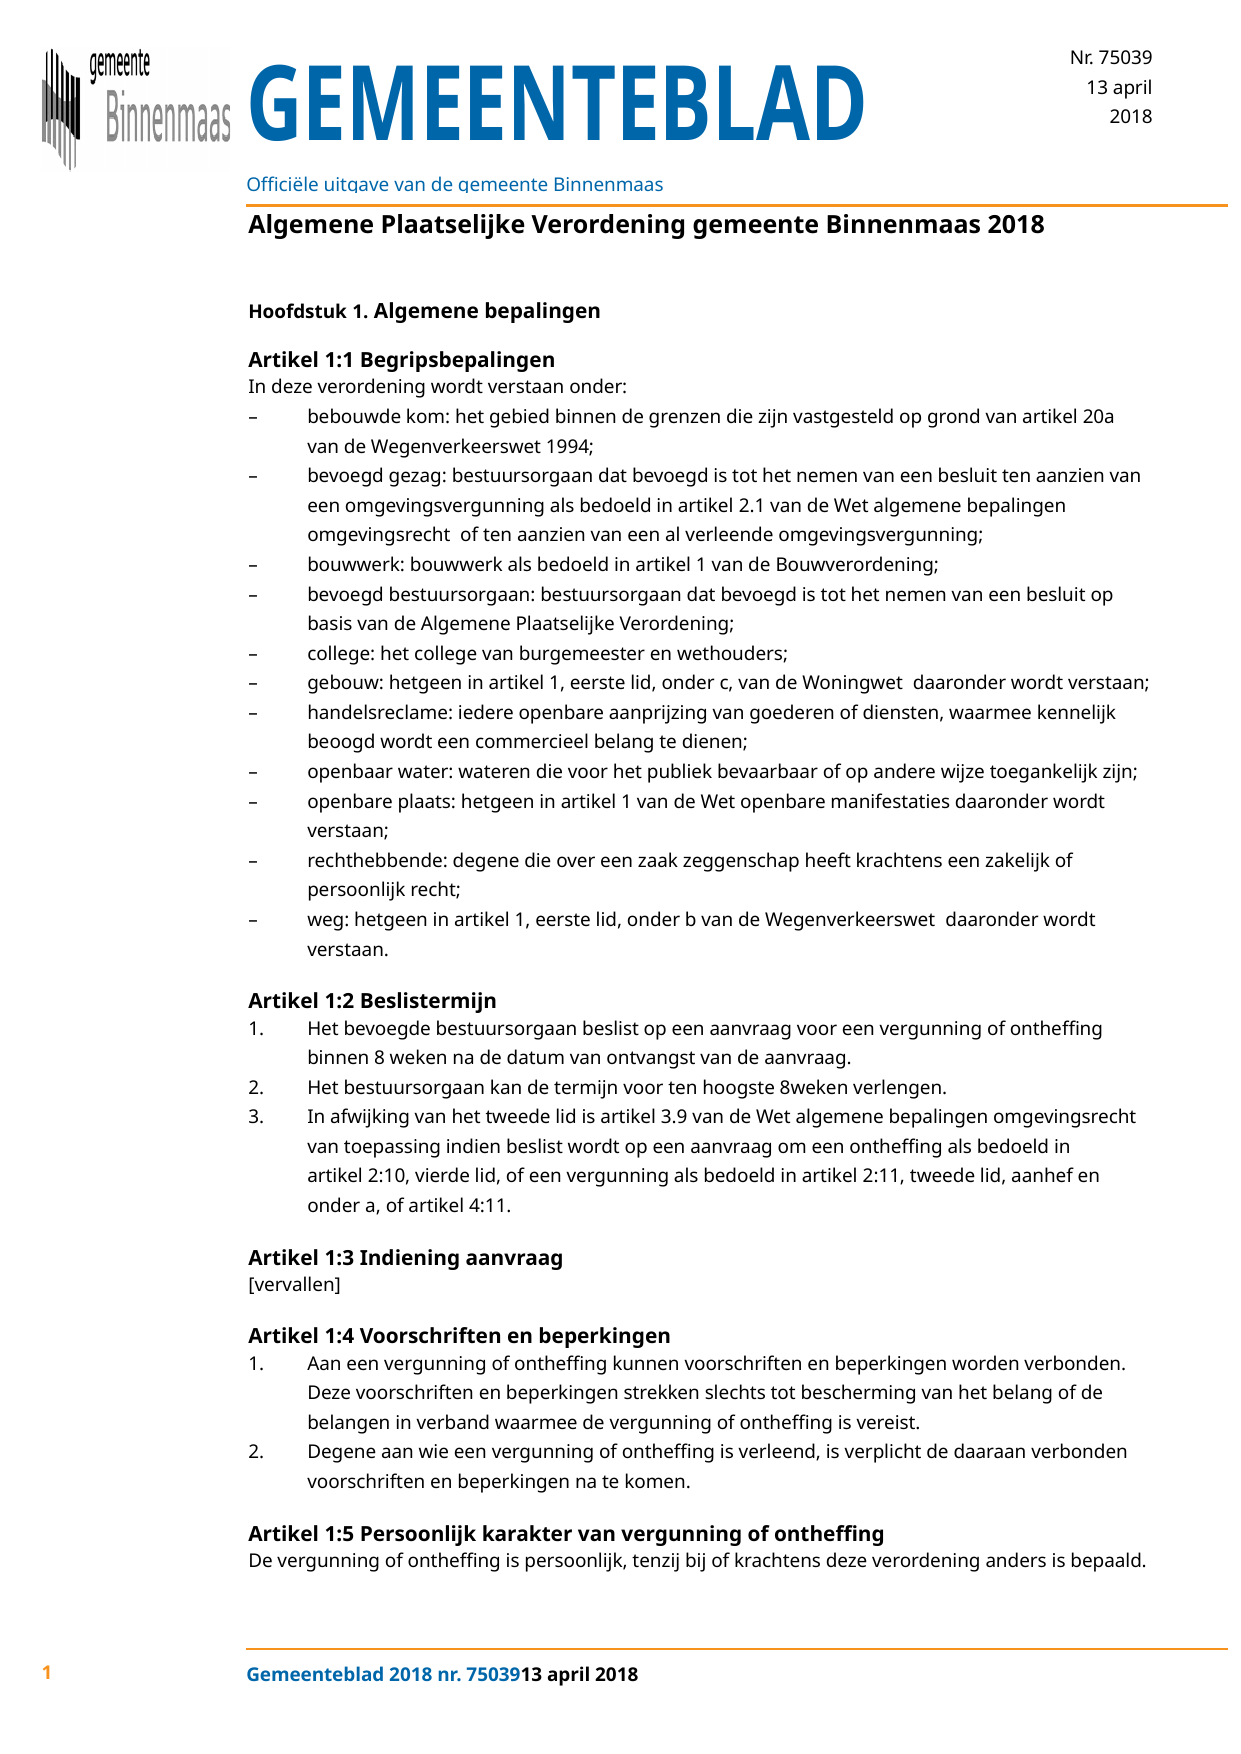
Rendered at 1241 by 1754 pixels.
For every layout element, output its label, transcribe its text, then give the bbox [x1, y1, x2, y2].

text De vergunning of ontheffing is persoonlijk, tenzij bij of krachtens deze verordening anders is bepaald. [248, 1547, 1152, 1573]
list weg: hetgeen in artikel 1, eerste lid, onder b van de Wegenverkeerswet daaronder wordt verstaan. [248, 906, 1152, 962]
text Artikel 1:3 Indiening aanvraag [248, 1243, 1152, 1271]
list Het bevoegde bestuursorgaan beslist op een aanvraag voor een vergunning of ontheffing binnen 8 weken na de datum van ontvangst van de aanvraag. [248, 1015, 1152, 1070]
text Artikel 1:1 Begripsbepalingen [248, 345, 1152, 374]
list bebouwde kom: het gebied binnen de grenzen die zijn vastgesteld op grond van artikel 20a van de Wegenverkeerswet 1994; [248, 403, 1152, 459]
list openbare plaats: hetgeen in artikel 1 van de Wet openbare manifestaties daaronder wordt verstaan; [248, 788, 1152, 843]
list Degene aan wie een vergunning of ontheffing is verleend, is verplicht de daaraan verbonden voorschriften en beperkingen na te komen. [248, 1439, 1152, 1494]
list rechthebbende: degene die over een zaak zeggenschap heeft krachtens een zakelijk of persoonlijk recht; [248, 847, 1152, 902]
list handelsreclame: iedere openbare aanprijzing van goederen of diensten, waarmee kennelijk beoogd wordt een commercieel belang te dienen; [248, 699, 1152, 754]
text Hoofdstuk 1. Algemene bepalingen [248, 296, 1152, 324]
list college: het college van burgemeester en wethouders; [248, 640, 1152, 666]
text In deze verordening wordt verstaan onder: [248, 374, 1152, 399]
picture [41, 47, 231, 172]
text Algemene Plaatselijke Verordening gemeente Binnenmaas 2018 [248, 207, 1152, 241]
list Aan een vergunning of ontheffing kunnen voorschriften en beperkingen worden verbonden. Deze voorschriften en beperkingen strekken slechts tot bescherming van het belang of de belangen in verband waarmee de vergunning of ontheffing is vereist. [248, 1350, 1152, 1435]
list In afwijking van het tweede lid is artikel 3.9 van de Wet algemene bepalingen omgevingsrecht van toepassing indien beslist wordt op een aanvraag om een ontheffing als bedoeld in artikel 2:10, vierde lid, of een vergunning als bedoeld in artikel 2:11, tweede lid, aanhef en onder a, of artikel 4:11. [248, 1103, 1152, 1218]
text Artikel 1:2 Beslistermijn [248, 986, 1152, 1015]
list bouwwerk: bouwwerk als bedoeld in artikel 1 van de Bouwverordening; [248, 551, 1152, 577]
text Artikel 1:5 Persoonlijk karakter van vergunning of ontheffing [248, 1519, 1152, 1547]
list openbaar water: wateren die voor het publiek bevaarbaar of op andere wijze toegankelijk zijn; [248, 758, 1152, 784]
text Artikel 1:4 Voorschriften en beperkingen [248, 1321, 1152, 1350]
list Het bestuursorgaan kan de termijn voor ten hoogste 8weken verlengen. [248, 1074, 1152, 1099]
list bevoegd gezag: bestuursorgaan dat bevoegd is tot het nemen van een besluit ten aanzien van een omgevingsvergunning als bedoeld in artikel 2.1 van de Wet algemene bepalingen omgevingsrecht of ten aanzien van een al verleende omgevingsvergunning; [248, 462, 1152, 547]
list gebouw: hetgeen in artikel 1, eerste lid, onder c, van de Woningwet daaronder wordt verstaan; [248, 669, 1152, 695]
text [vervallen] [248, 1271, 1152, 1297]
list bevoegd bestuursorgaan: bestuursorgaan dat bevoegd is tot het nemen van een besluit op basis van de Algemene Plaatselijke Verordening; [248, 581, 1152, 636]
